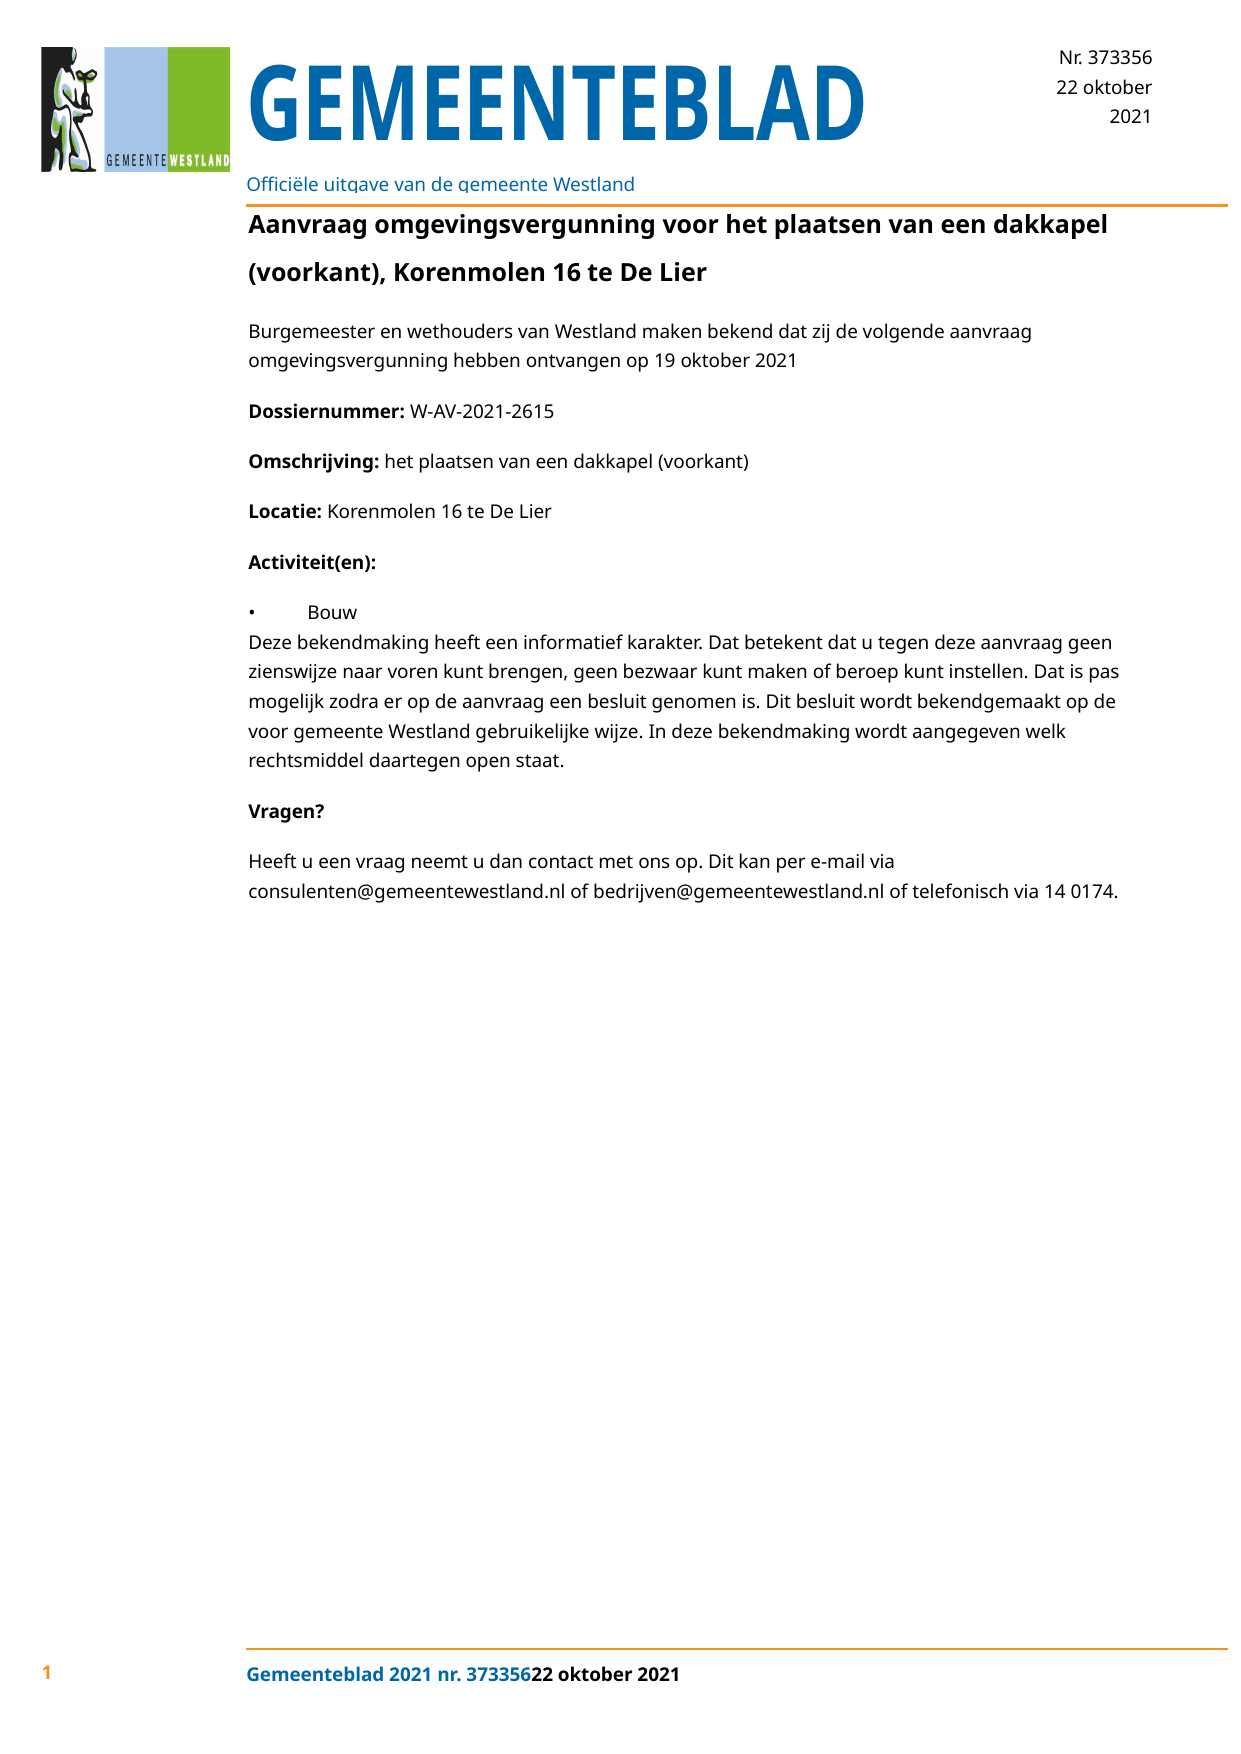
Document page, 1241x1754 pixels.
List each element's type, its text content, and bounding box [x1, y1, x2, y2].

text Heeft u een vraag neemt u dan contact met ons op. Dit kan per e-mail via consulenten@gemeentewestland.nl of bedrijven@gemeentewestland.nl of telefonisch via 14 0174. [248, 848, 1152, 904]
text Vragen? [248, 798, 1152, 824]
text Burgemeester en wethouders van Westland maken bekend dat zij de volgende aanvraag omgevingsvergunning hebben ontvangen op 19 oktober 2021 [248, 318, 1152, 373]
text Omschrijving: het plaatsen van een dakkapel (voorkant) [248, 448, 1152, 474]
text Deze bekendmaking heeft een informatief karakter. Dat betekent dat u tegen deze aanvraag geen zienswijze naar voren kunt brengen, geen bezwaar kunt maken of beroep kunt instellen. Dat is pas mogelijk zodra er op de aanvraag een besluit genomen is. Dit besluit wordt bekendgemaakt op de voor gemeente Westland gebruikelijke wijze. In deze bekendmaking wordt aangegeven welk rechtsmiddel daartegen open staat. [248, 629, 1152, 773]
text Activiteit(en): [248, 549, 1152, 575]
picture [41, 47, 231, 172]
text Dossiernummer: W-AV-2021-2615 [248, 398, 1152, 424]
text Locatie: Korenmolen 16 te De Lier [248, 499, 1152, 524]
text Aanvraag omgevingsvergunning voor het plaatsen van een dakkapel (voorkant), Korenmolen 16 te De Lier [248, 207, 1152, 288]
list Bouw [248, 599, 1152, 625]
